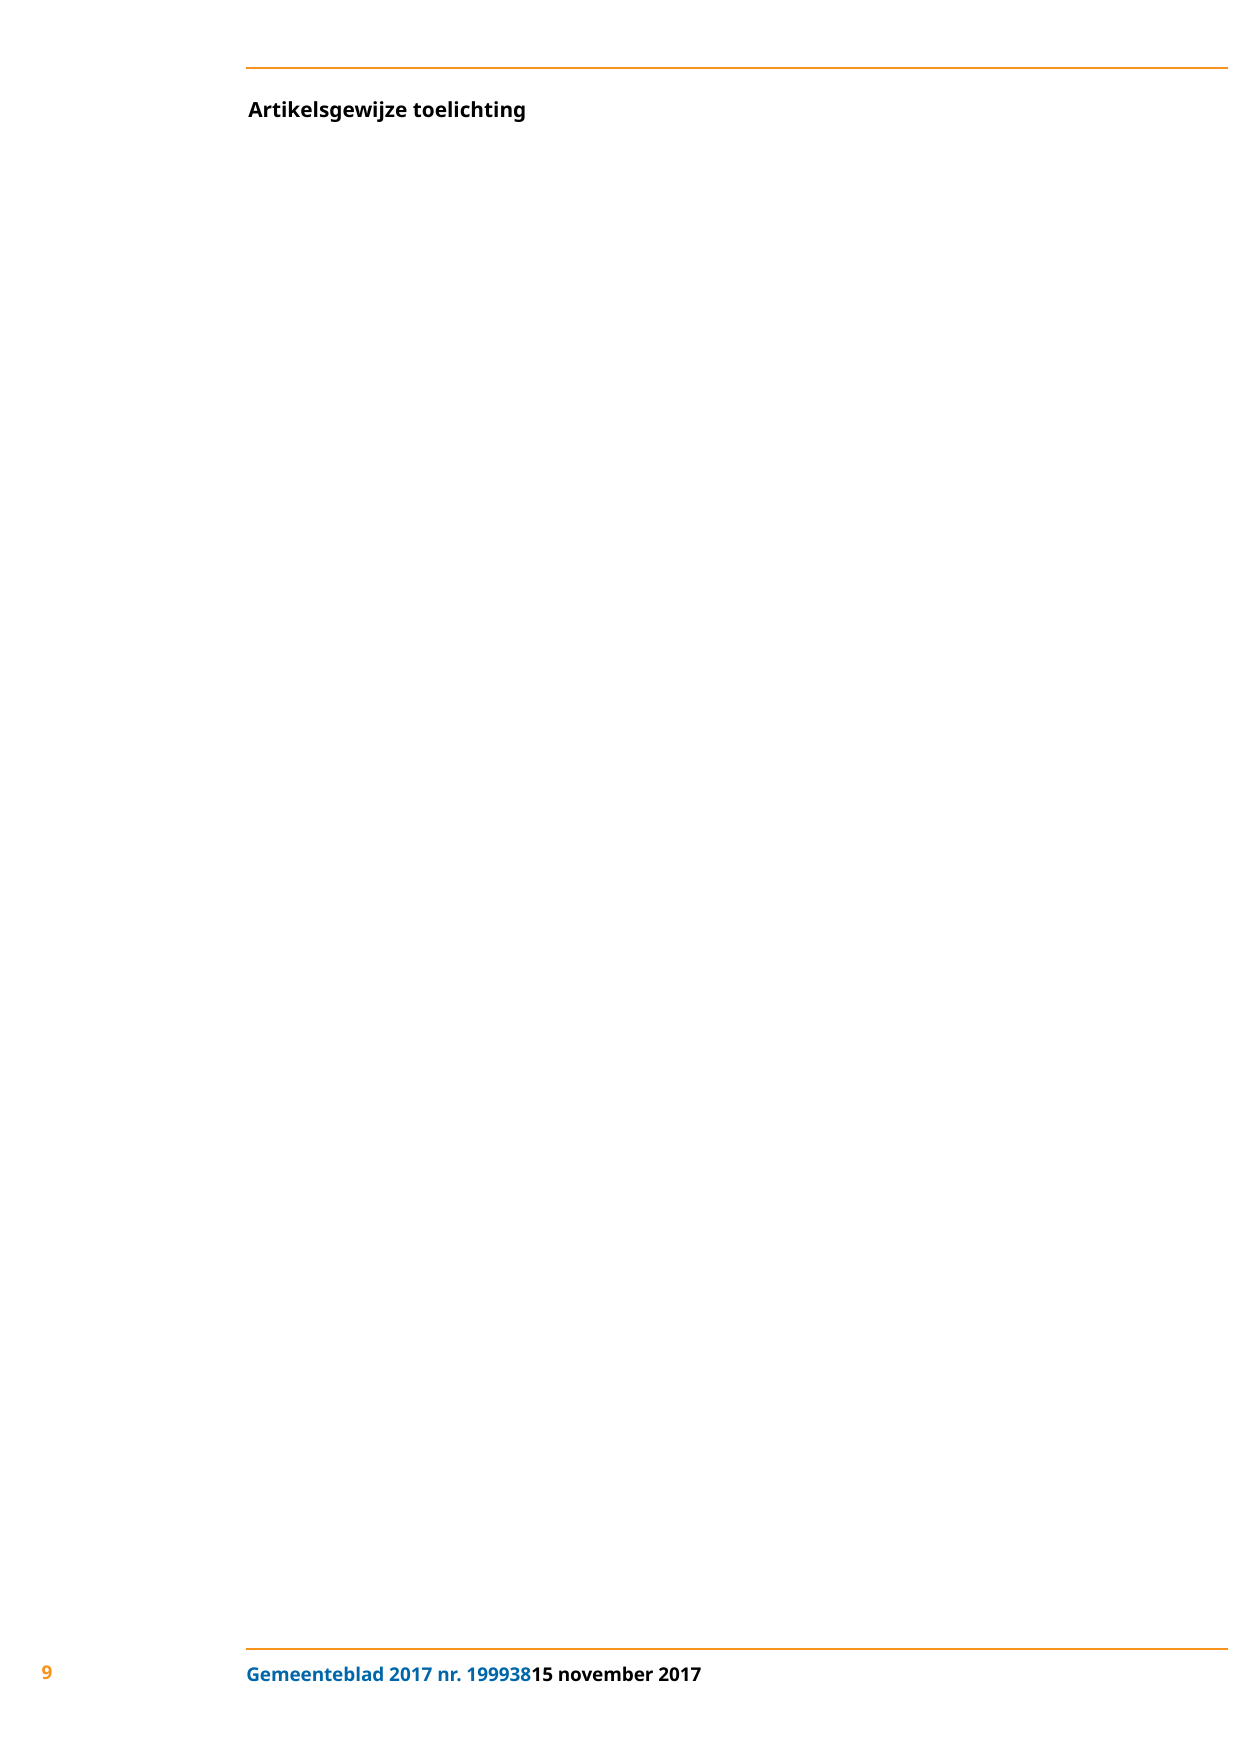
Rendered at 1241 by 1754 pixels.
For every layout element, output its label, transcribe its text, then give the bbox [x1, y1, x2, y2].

picture [41, 47, 231, 172]
text Artikelsgewijze toelichting [248, 95, 1152, 123]
